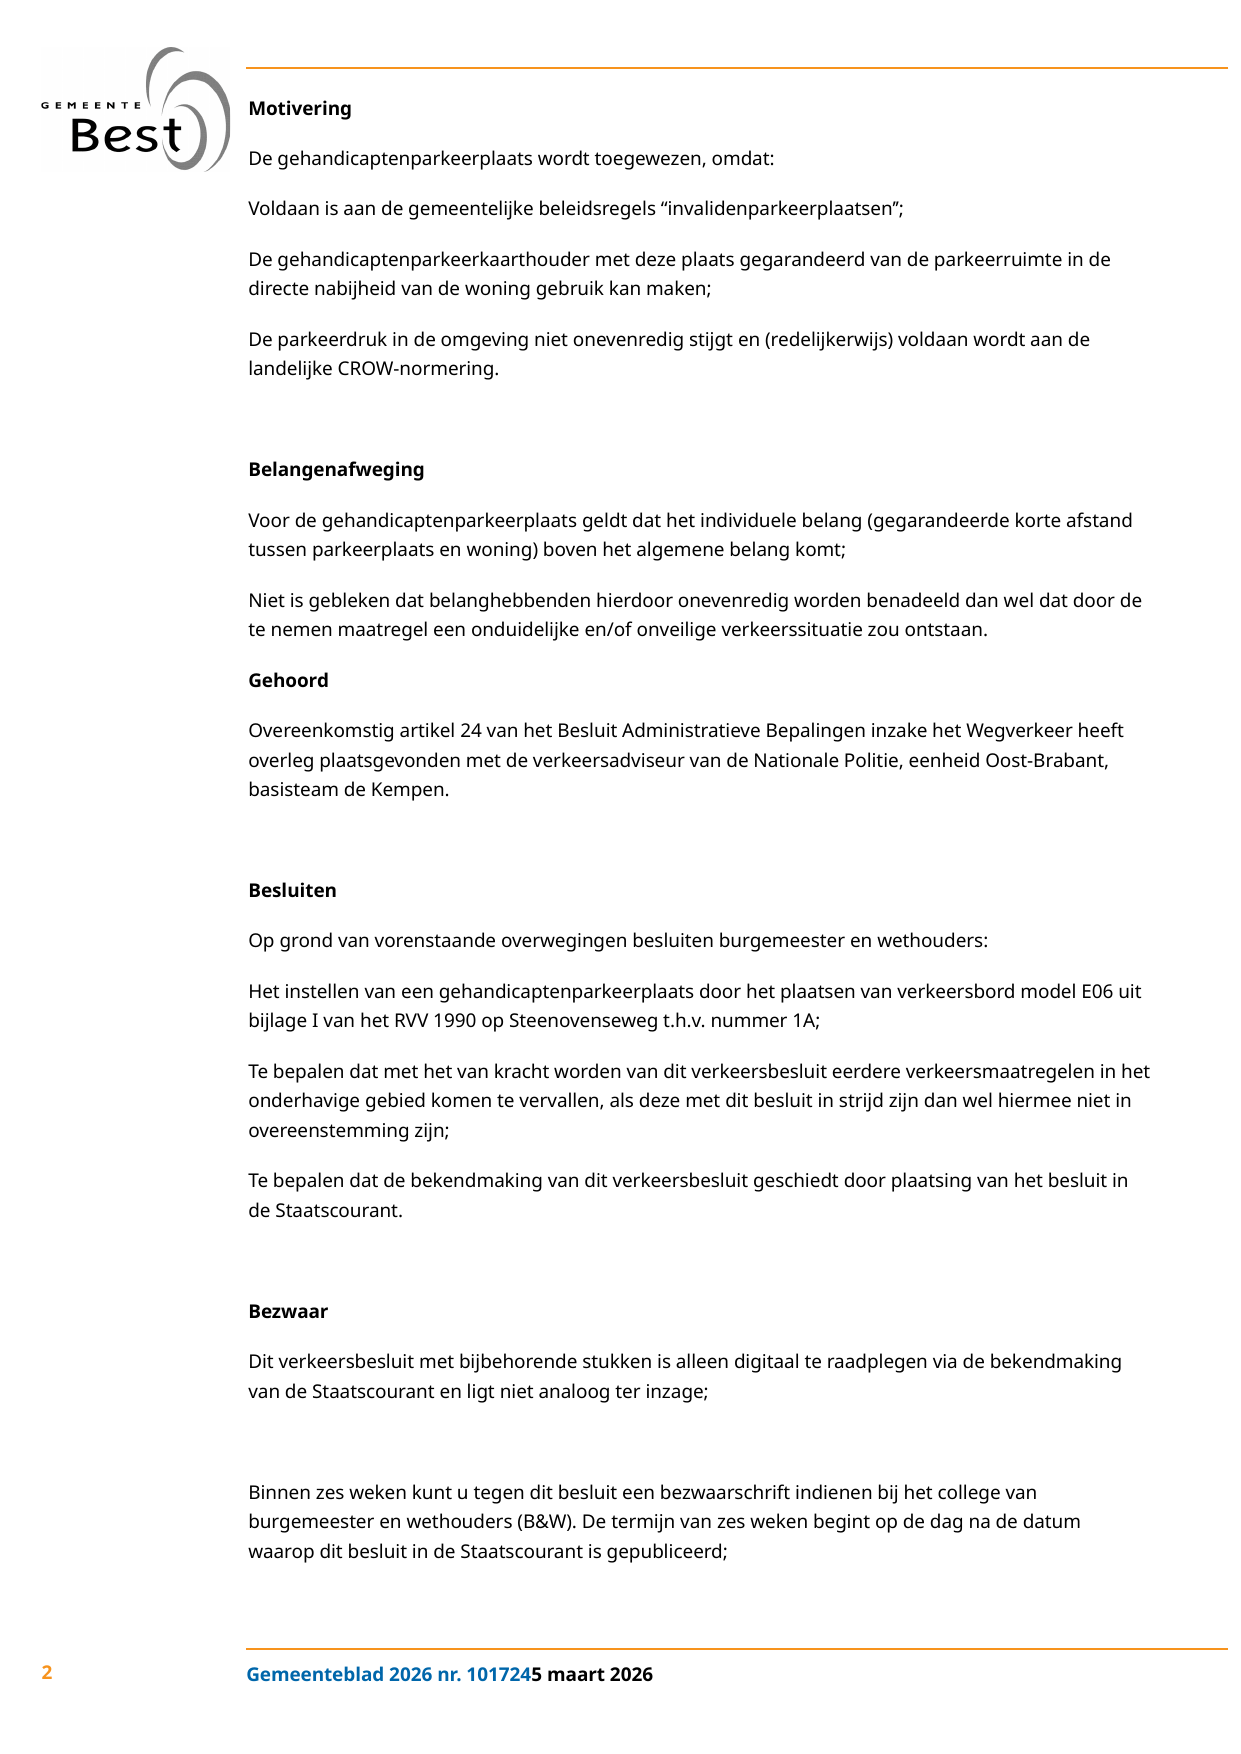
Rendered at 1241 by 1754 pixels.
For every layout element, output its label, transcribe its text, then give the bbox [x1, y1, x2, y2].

text Belangenafweging [248, 456, 1152, 482]
text Bezwaar [248, 1298, 1152, 1324]
text Besluiten [248, 877, 1152, 903]
text Voldaan is aan de gemeentelijke beleidsregels “invalidenparkeerplaatsen’’; [248, 196, 1152, 221]
text Niet is gebleken dat belanghebbenden hierdoor onevenredig worden benadeeld dan wel dat door de te nemen maatregel een onduidelijke en/of onveilige verkeerssituatie zou ontstaan. [248, 587, 1152, 642]
text De gehandicaptenparkeerkaarthouder met deze plaats gegarandeerd van de parkeerruimte in de directe nabijheid van de woning gebruik kan maken; [248, 246, 1152, 301]
text Voor de gehandicaptenparkeerplaats geldt dat het individuele belang (gegarandeerde korte afstand tussen parkeerplaats en woning) boven het algemene belang komt; [248, 507, 1152, 562]
text Gehoord [248, 667, 1152, 693]
text Motivering [248, 95, 1152, 121]
text Te bepalen dat met het van kracht worden van dit verkeersbesluit eerdere verkeersmaatregelen in het onderhavige gebied komen te vervallen, als deze met dit besluit in strijd zijn dan wel hiermee niet in overeenstemming zijn; [248, 1058, 1152, 1143]
text Overeenkomstig artikel 24 van het Besluit Administratieve Bepalingen inzake het Wegverkeer heeft overleg plaatsgevonden met de verkeersadviseur van de Nationale Politie, eenheid Oost-Brabant, basisteam de Kempen. [248, 717, 1152, 802]
text Het instellen van een gehandicaptenparkeerplaats door het plaatsen van verkeersbord model E06 uit bijlage I van het RVV 1990 op Steenovenseweg t.h.v. nummer 1A; [248, 978, 1152, 1033]
text De parkeerdruk in de omgeving niet onevenredig stijgt en (redelijkerwijs) voldaan wordt aan de landelijke CROW-normering. [248, 326, 1152, 381]
text Op grond van vorenstaande overwegingen besluiten burgemeester en wethouders: [248, 928, 1152, 953]
text De gehandicaptenparkeerplaats wordt toegewezen, omdat: [248, 145, 1152, 171]
picture [41, 47, 231, 172]
text Dit verkeersbesluit met bijbehorende stukken is alleen digitaal te raadplegen via de bekendmaking van de Staatscourant en ligt niet analoog ter inzage; [248, 1348, 1152, 1404]
text Binnen zes weken kunt u tegen dit besluit een bezwaarschrift indienen bij het college van burgemeester en wethouders (B&W). De termijn van zes weken begint op de dag na de datum waarop dit besluit in de Staatscourant is gepubliceerd; [248, 1479, 1152, 1564]
text Te bepalen dat de bekendmaking van dit verkeersbesluit geschiedt door plaatsing van het besluit in de Staatscourant. [248, 1168, 1152, 1223]
